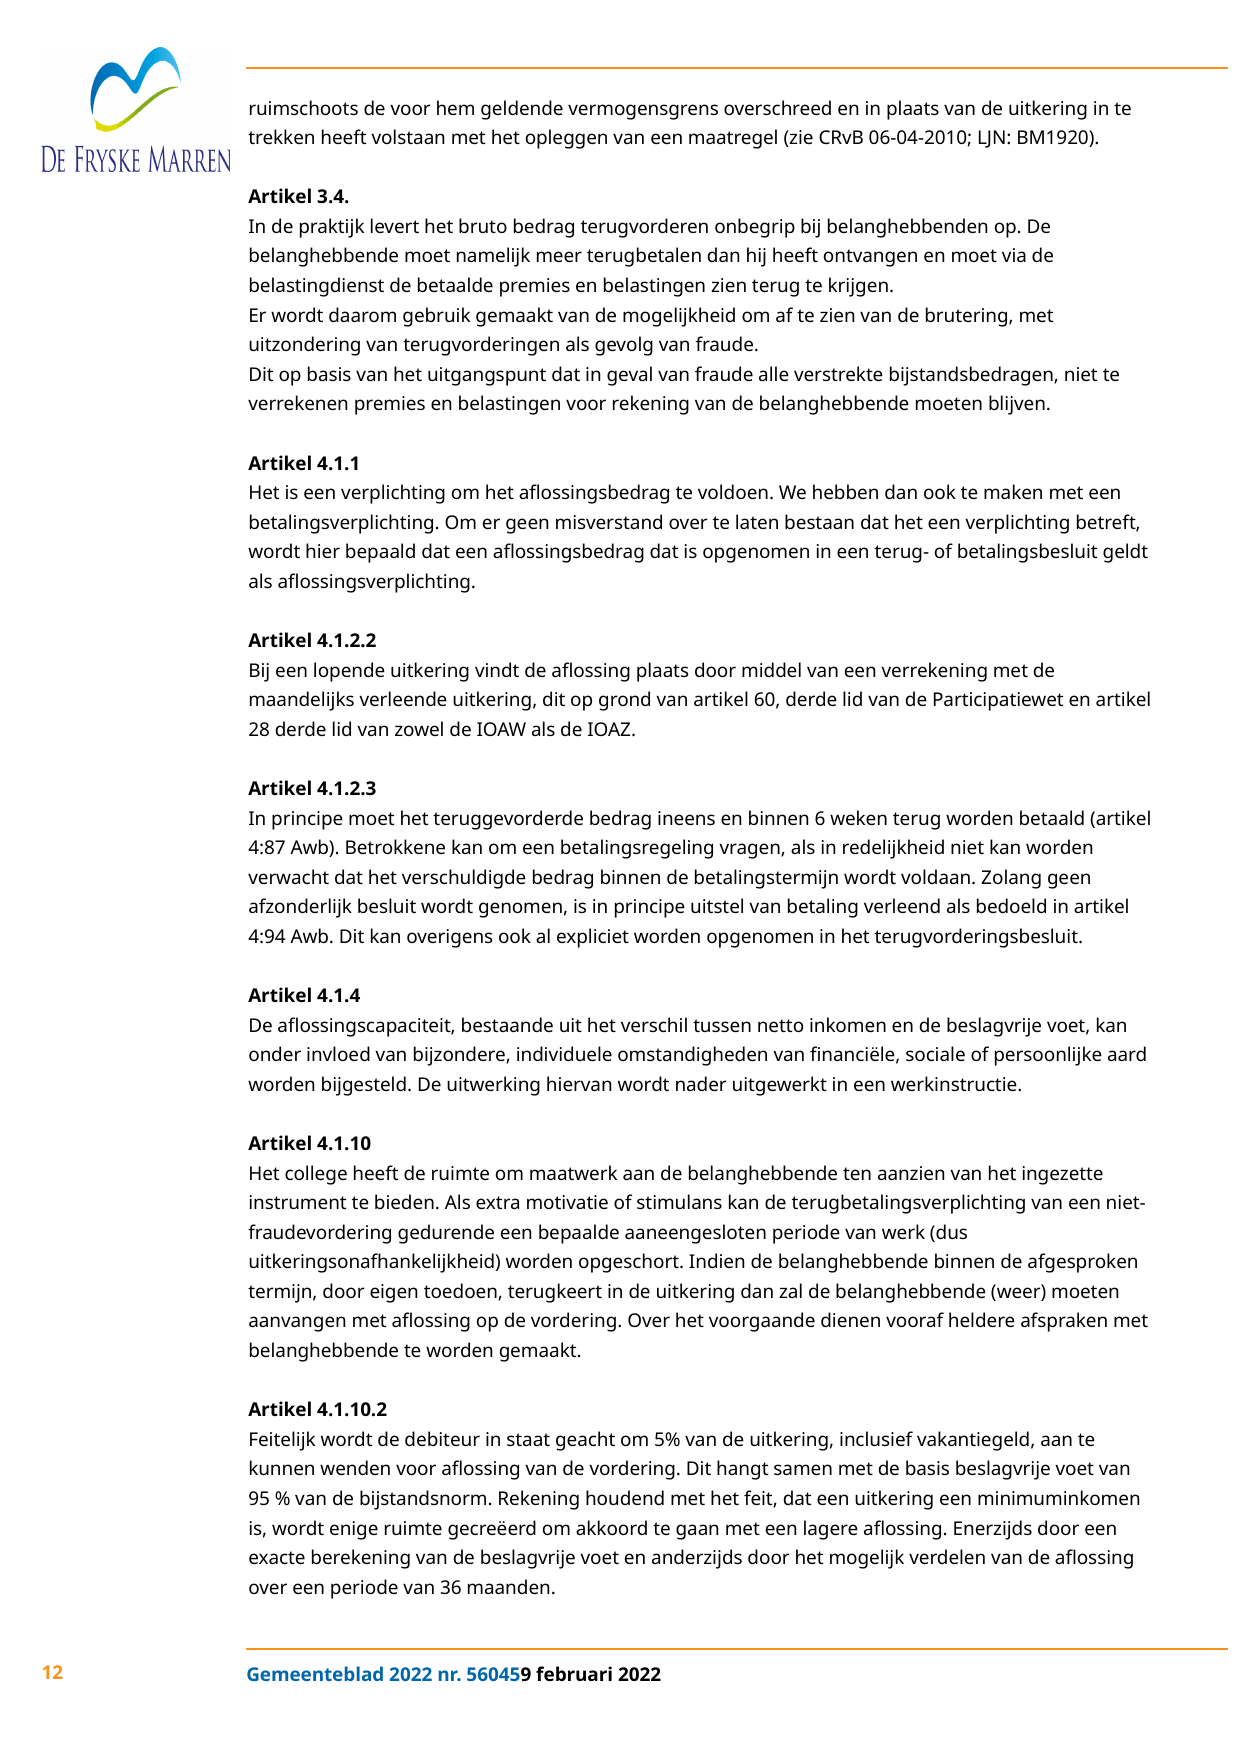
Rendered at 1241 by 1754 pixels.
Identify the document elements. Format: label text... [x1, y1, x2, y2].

text ruimschoots de voor hem geldende vermogensgrens overschreed en in plaats van de uitkering in te trekken heeft volstaan met het opleggen van een maatregel (zie CRvB 06-04-2010; LJN: BM1920). [248, 95, 1152, 150]
text Bij een lopende uitkering vindt de aflossing plaats door middel van een verrekening met de maandelijks verleende uitkering, dit op grond van artikel 60, derde lid van de Participatiewet en artikel 28 derde lid van zowel de IOAW als de IOAZ. [248, 657, 1152, 742]
text De aflossingscapaciteit, bestaande uit het verschil tussen netto inkomen en de beslagvrije voet, kan onder invloed van bijzondere, individuele omstandigheden van financiële, sociale of persoonlijke aard worden bijgesteld. De uitwerking hiervan wordt nader uitgewerkt in een werkinstructie. [248, 1012, 1152, 1097]
text Er wordt daarom gebruik gemaakt van de mogelijkheid om af te zien van de brutering, met uitzondering van terugvorderingen als gevolg van fraude. [248, 302, 1152, 357]
text In de praktijk levert het bruto bedrag terugvorderen onbegrip bij belanghebbenden op. De belanghebbende moet namelijk meer terugbetalen dan hij heeft ontvangen en moet via de belastingdienst de betaalde premies en belastingen zien terug te krijgen. [248, 213, 1152, 298]
text Artikel 4.1.10.2 [248, 1396, 1152, 1422]
picture [41, 47, 231, 172]
text Het is een verplichting om het aflossingsbedrag te voldoen. We hebben dan ook te maken met een betalingsverplichting. Om er geen misverstand over te laten bestaan dat het een verplichting betreft, wordt hier bepaald dat een aflossingsbedrag dat is opgenomen in een terug- of betalingsbesluit geldt als aflossingsverplichting. [248, 479, 1152, 594]
text Artikel 4.1.2.3 [248, 775, 1152, 801]
text Artikel 4.1.1 [248, 450, 1152, 476]
text Artikel 4.1.2.2 [248, 627, 1152, 653]
text Het college heeft de ruimte om maatwerk aan de belanghebbende ten aanzien van het ingezette instrument te bieden. Als extra motivatie of stimulans kan de terugbetalingsverplichting van een niet-fraudevordering gedurende een bepaalde aaneengesloten periode van werk (dus uitkeringsonafhankelijkheid) worden opgeschort. Indien de belanghebbende binnen de afgesproken termijn, door eigen toedoen, terugkeert in de uitkering dan zal de belanghebbende (weer) moeten aanvangen met aflossing op de vordering. Over het voorgaande dienen vooraf heldere afspraken met belanghebbende te worden gemaakt. [248, 1160, 1152, 1363]
text Dit op basis van het uitgangspunt dat in geval van fraude alle verstrekte bijstandsbedragen, niet te verrekenen premies en belastingen voor rekening van de belanghebbende moeten blijven. [248, 361, 1152, 416]
text Artikel 4.1.4 [248, 982, 1152, 1008]
text Artikel 4.1.10 [248, 1130, 1152, 1156]
text Feitelijk wordt de debiteur in staat geacht om 5% van de uitkering, inclusief vakantiegeld, aan te kunnen wenden voor aflossing van de vordering. Dit hangt samen met de basis beslagvrije voet van 95 % van de bijstandsnorm. Rekening houdend met het feit, dat een uitkering een minimuminkomen is, wordt enige ruimte gecreëerd om akkoord te gaan met een lagere aflossing. Enerzijds door een exacte berekening van de beslagvrije voet en anderzijds door het mogelijk verdelen van de aflossing over een periode van 36 maanden. [248, 1426, 1152, 1600]
text Artikel 3.4. [248, 183, 1152, 209]
text In principe moet het teruggevorderde bedrag ineens en binnen 6 weken terug worden betaald (artikel 4:87 Awb). Betrokkene kan om een betalingsregeling vragen, als in redelijkheid niet kan worden verwacht dat het verschuldigde bedrag binnen de betalingstermijn wordt voldaan. Zolang geen afzonderlijk besluit wordt genomen, is in principe uitstel van betaling verleend als bedoeld in artikel 4:94 Awb. Dit kan overigens ook al expliciet worden opgenomen in het terugvorderingsbesluit. [248, 805, 1152, 949]
